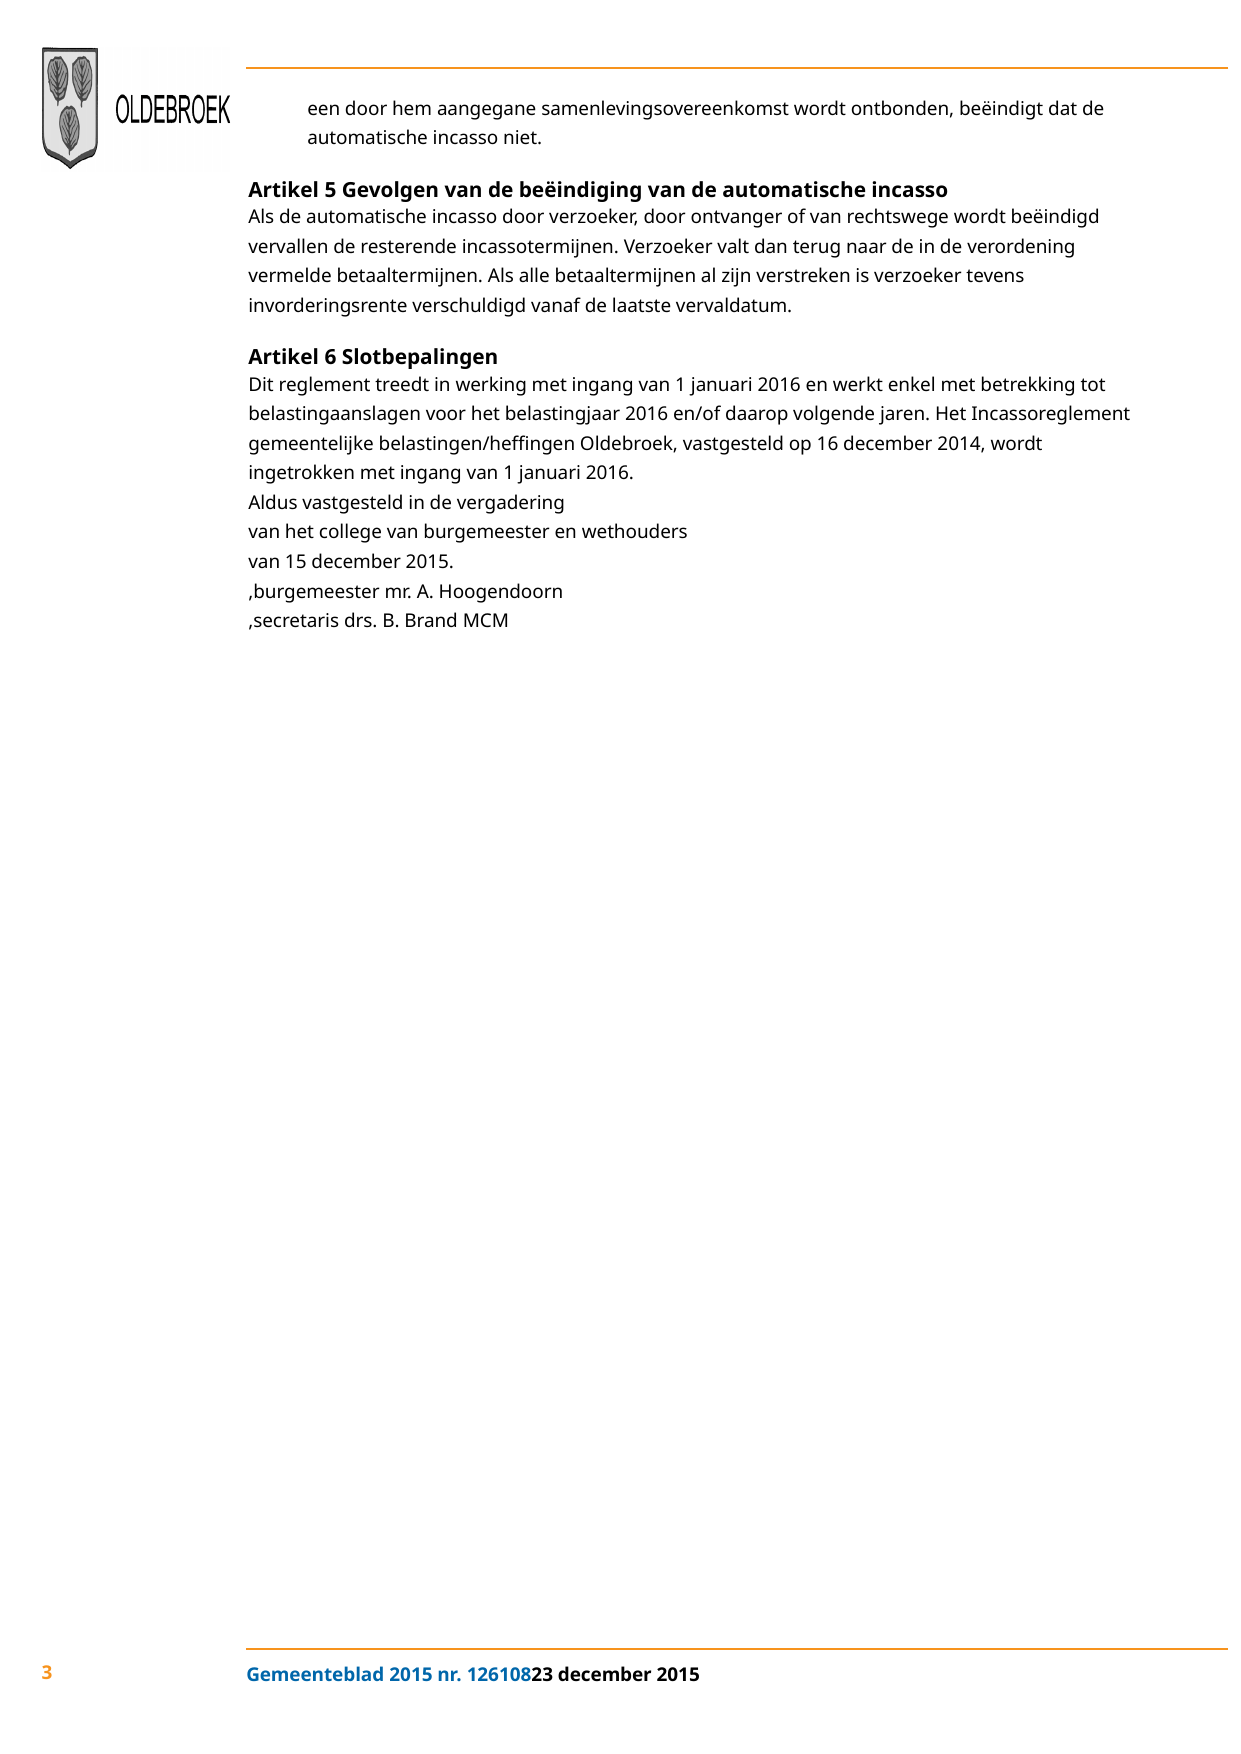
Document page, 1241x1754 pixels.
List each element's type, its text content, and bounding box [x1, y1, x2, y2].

text Artikel 6 Slotbepalingen [248, 342, 1152, 371]
text Aldus vastgesteld in de vergadering [248, 489, 1152, 515]
picture [41, 47, 231, 172]
list een door hem aangegane samenlevingsovereenkomst wordt ontbonden, beëindigt dat de automatische incasso niet. [248, 95, 1152, 150]
text Artikel 5 Gevolgen van de beëindiging van de automatische incasso [248, 175, 1152, 203]
text ,burgemeester mr. A. Hoogendoorn [248, 578, 1152, 604]
text ,secretaris drs. B. Brand MCM [248, 607, 1152, 633]
text Als de automatische incasso door verzoeker, door ontvanger of van rechtswege wordt beëindigd vervallen de resterende incassotermijnen. Verzoeker valt dan terug naar de in de verordening vermelde betaaltermijnen. Als alle betaaltermijnen al zijn verstreken is verzoeker tevens invorderingsrente verschuldigd vanaf de laatste vervaldatum. [248, 203, 1152, 318]
text Dit reglement treedt in werking met ingang van 1 januari 2016 en werkt enkel met betrekking tot belastingaanslagen voor het belastingjaar 2016 en/of daarop volgende jaren. Het Incassoreglement gemeentelijke belastingen/heffingen Oldebroek, vastgesteld op 16 december 2014, wordt ingetrokken met ingang van 1 januari 2016. [248, 371, 1152, 485]
text van het college van burgemeester en wethouders [248, 519, 1152, 544]
text van 15 december 2015. [248, 548, 1152, 574]
